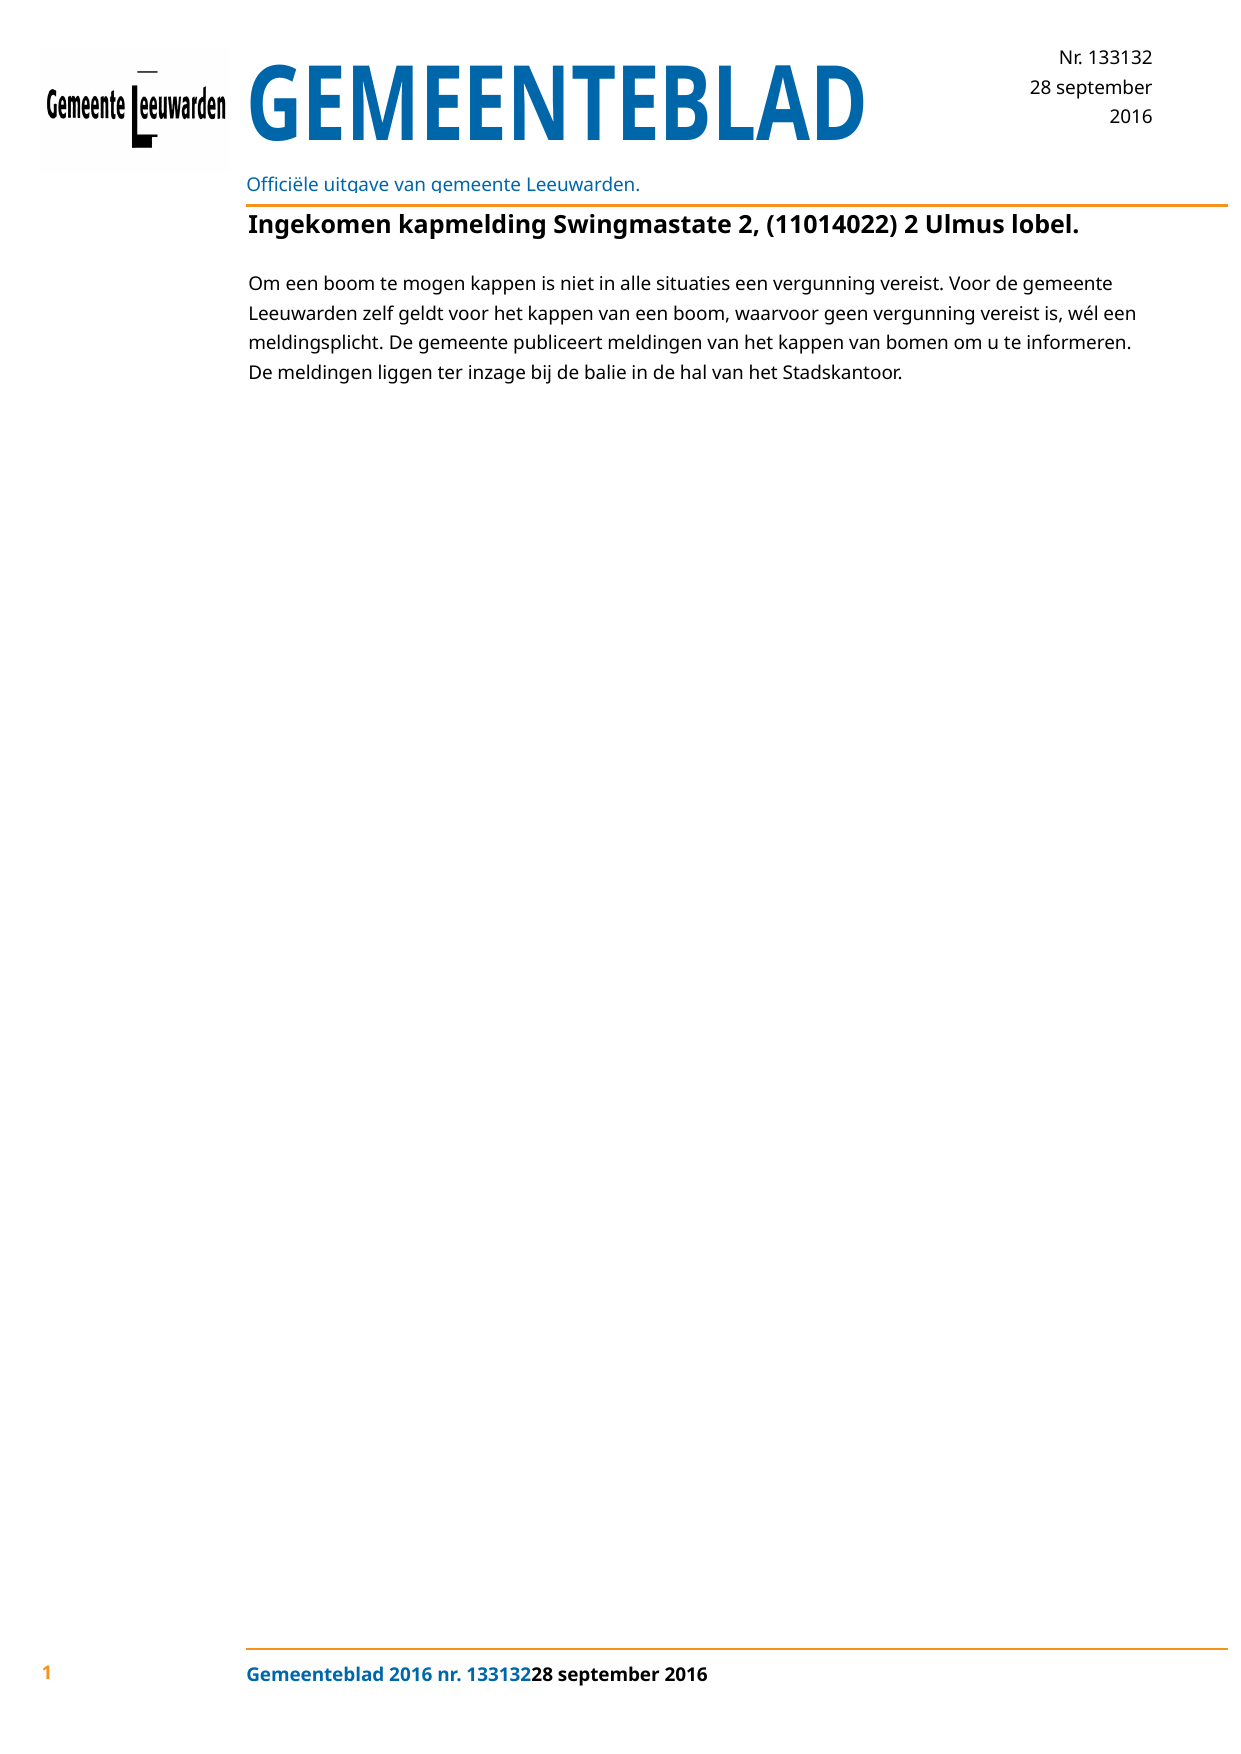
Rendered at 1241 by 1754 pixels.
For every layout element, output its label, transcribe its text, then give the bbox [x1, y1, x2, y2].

picture [41, 47, 231, 172]
text Om een boom te mogen kappen is niet in alle situaties een vergunning vereist. Voor de gemeente Leeuwarden zelf geldt voor het kappen van een boom, waarvoor geen vergunning vereist is, wél een meldingsplicht. De gemeente publiceert meldingen van het kappen van bomen om u te informeren. De meldingen liggen ter inzage bij de balie in de hal van het Stadskantoor. [248, 270, 1152, 385]
text Ingekomen kapmelding Swingmastate 2, (11014022) 2 Ulmus lobel. [248, 207, 1152, 241]
